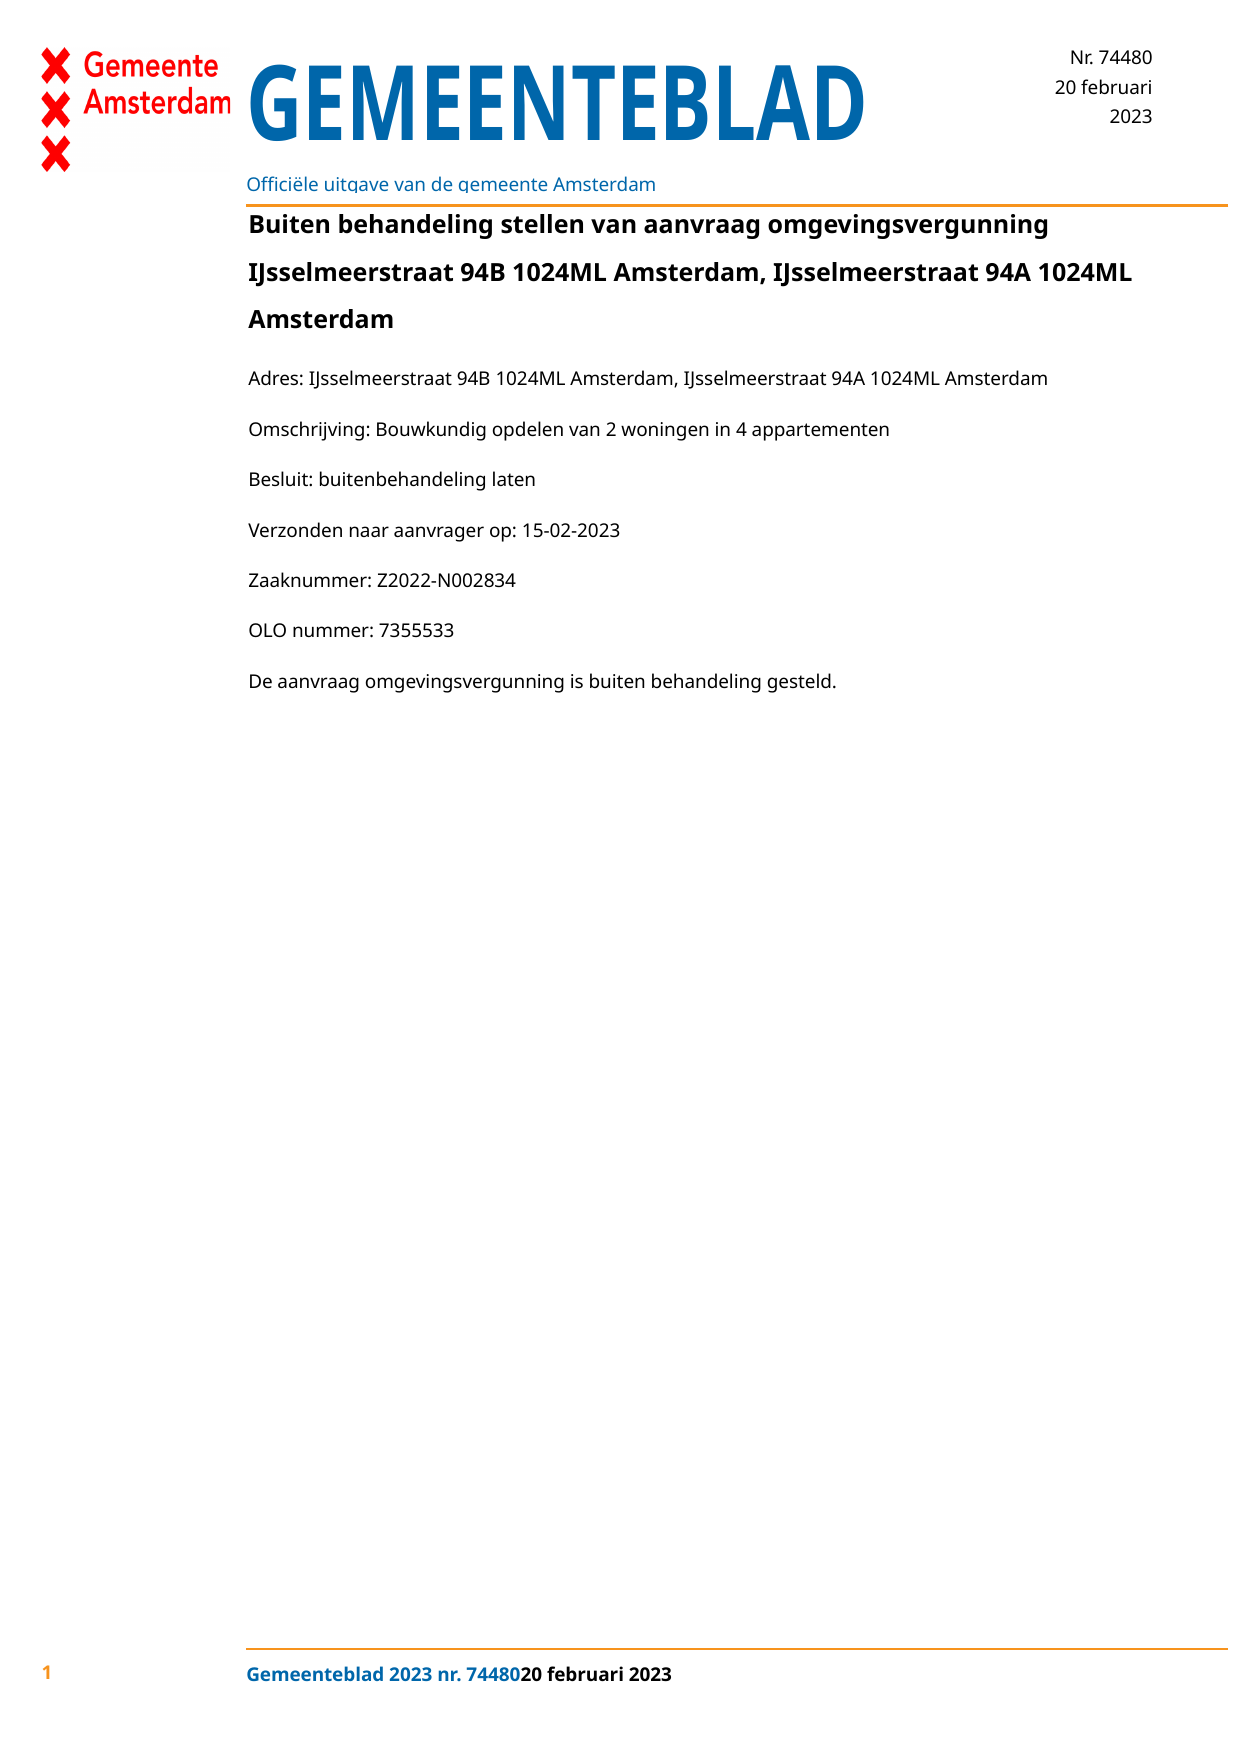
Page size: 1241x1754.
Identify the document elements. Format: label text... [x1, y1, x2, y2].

text Buiten behandeling stellen van aanvraag omgevingsvergunning IJsselmeerstraat 94B 1024ML Amsterdam, IJsselmeerstraat 94A 1024ML Amsterdam [248, 207, 1152, 336]
text Zaaknummer: Z2022-N002834 [248, 567, 1152, 593]
text Verzonden naar aanvrager op: 15-02-2023 [248, 517, 1152, 542]
text OLO nummer: 7355533 [248, 618, 1152, 643]
text Besluit: buitenbehandeling laten [248, 466, 1152, 492]
text De aanvraag omgevingsvergunning is buiten behandeling gesteld. [248, 668, 1152, 694]
text Adres: IJsselmeerstraat 94B 1024ML Amsterdam, IJsselmeerstraat 94A 1024ML Amsterdam [248, 366, 1152, 391]
picture [41, 47, 231, 172]
text Omschrijving: Bouwkundig opdelen van 2 woningen in 4 appartementen [248, 416, 1152, 442]
